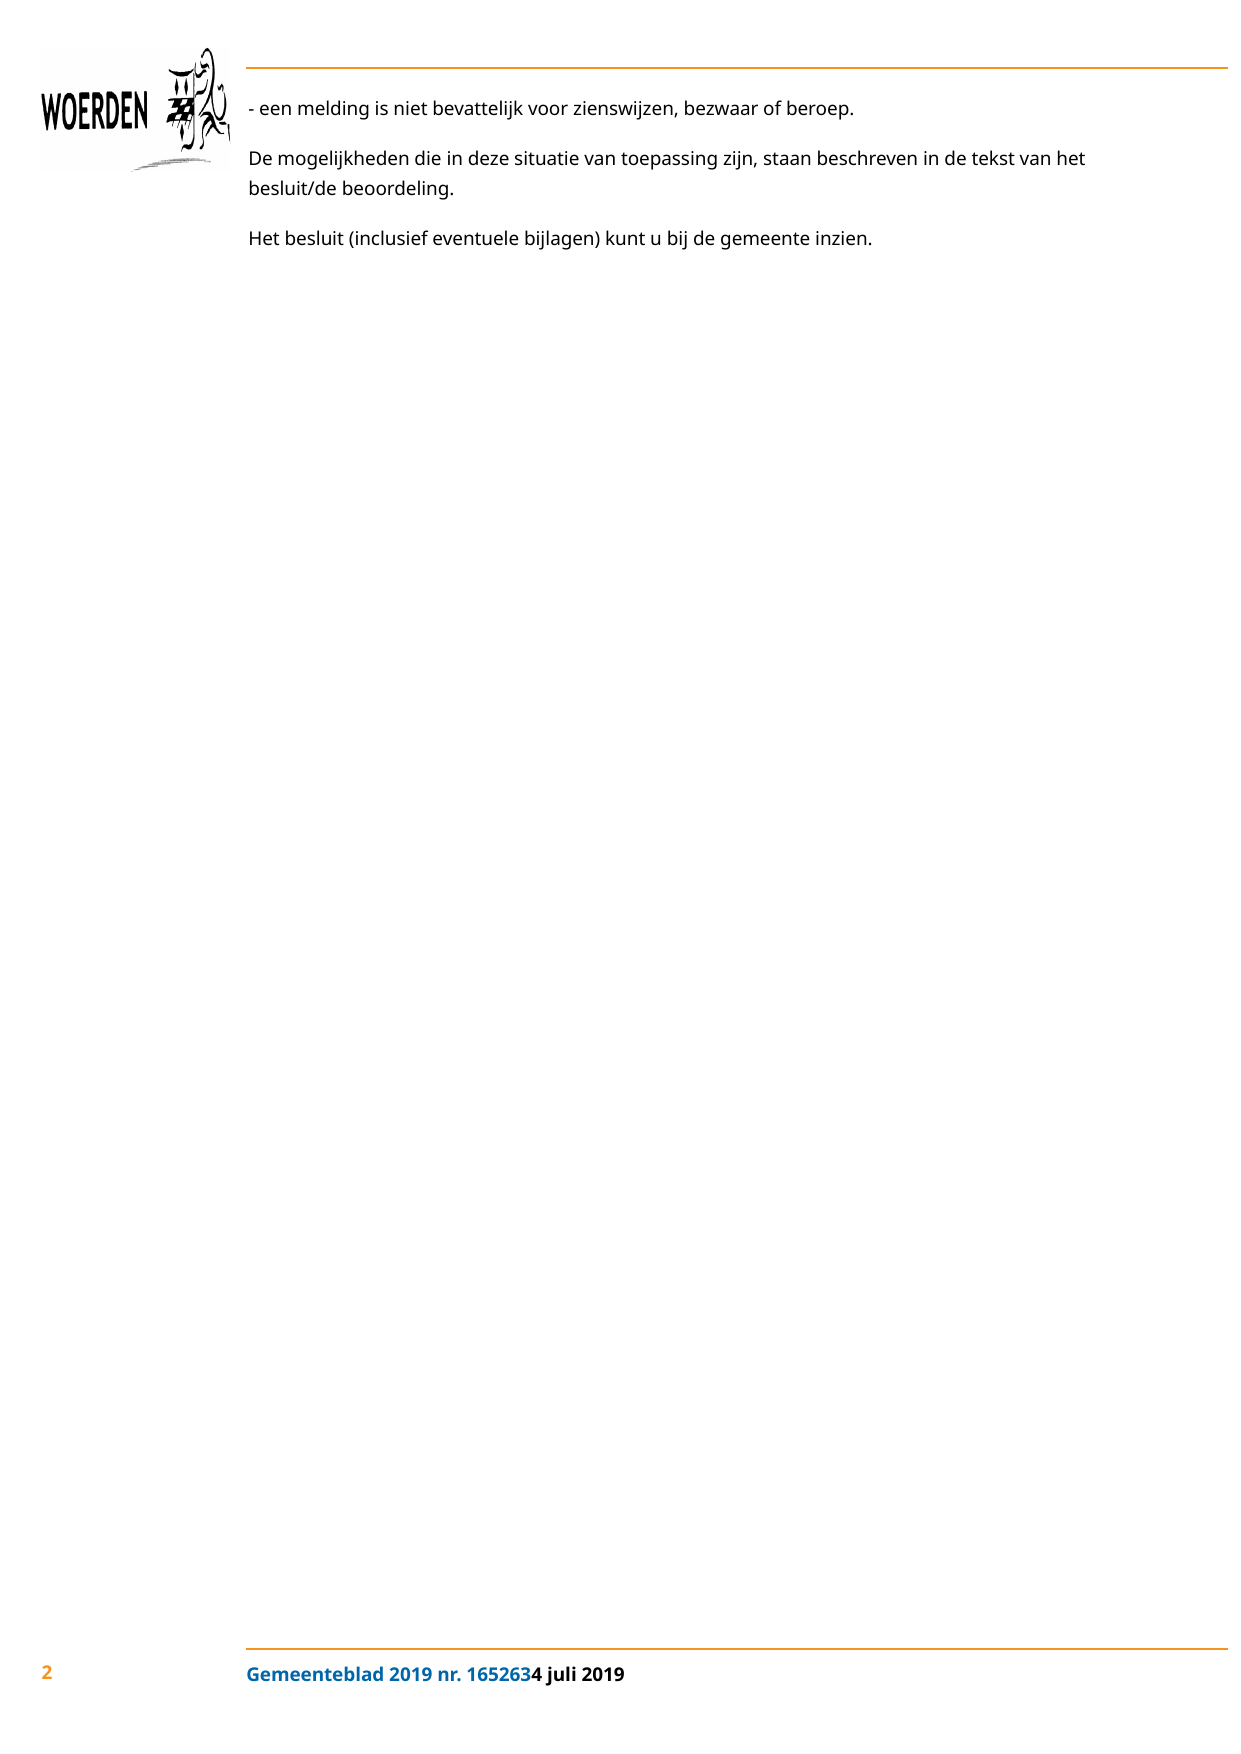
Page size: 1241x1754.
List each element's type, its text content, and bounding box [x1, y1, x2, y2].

text De mogelijkheden die in deze situatie van toepassing zijn, staan beschreven in de tekst van het besluit/de beoordeling. [248, 145, 1152, 201]
text Het besluit (inclusief eventuele bijlagen) kunt u bij de gemeente inzien. [248, 225, 1152, 251]
picture [41, 47, 231, 172]
text - een melding is niet bevattelijk voor zienswijzen, bezwaar of beroep. [248, 95, 1152, 121]
